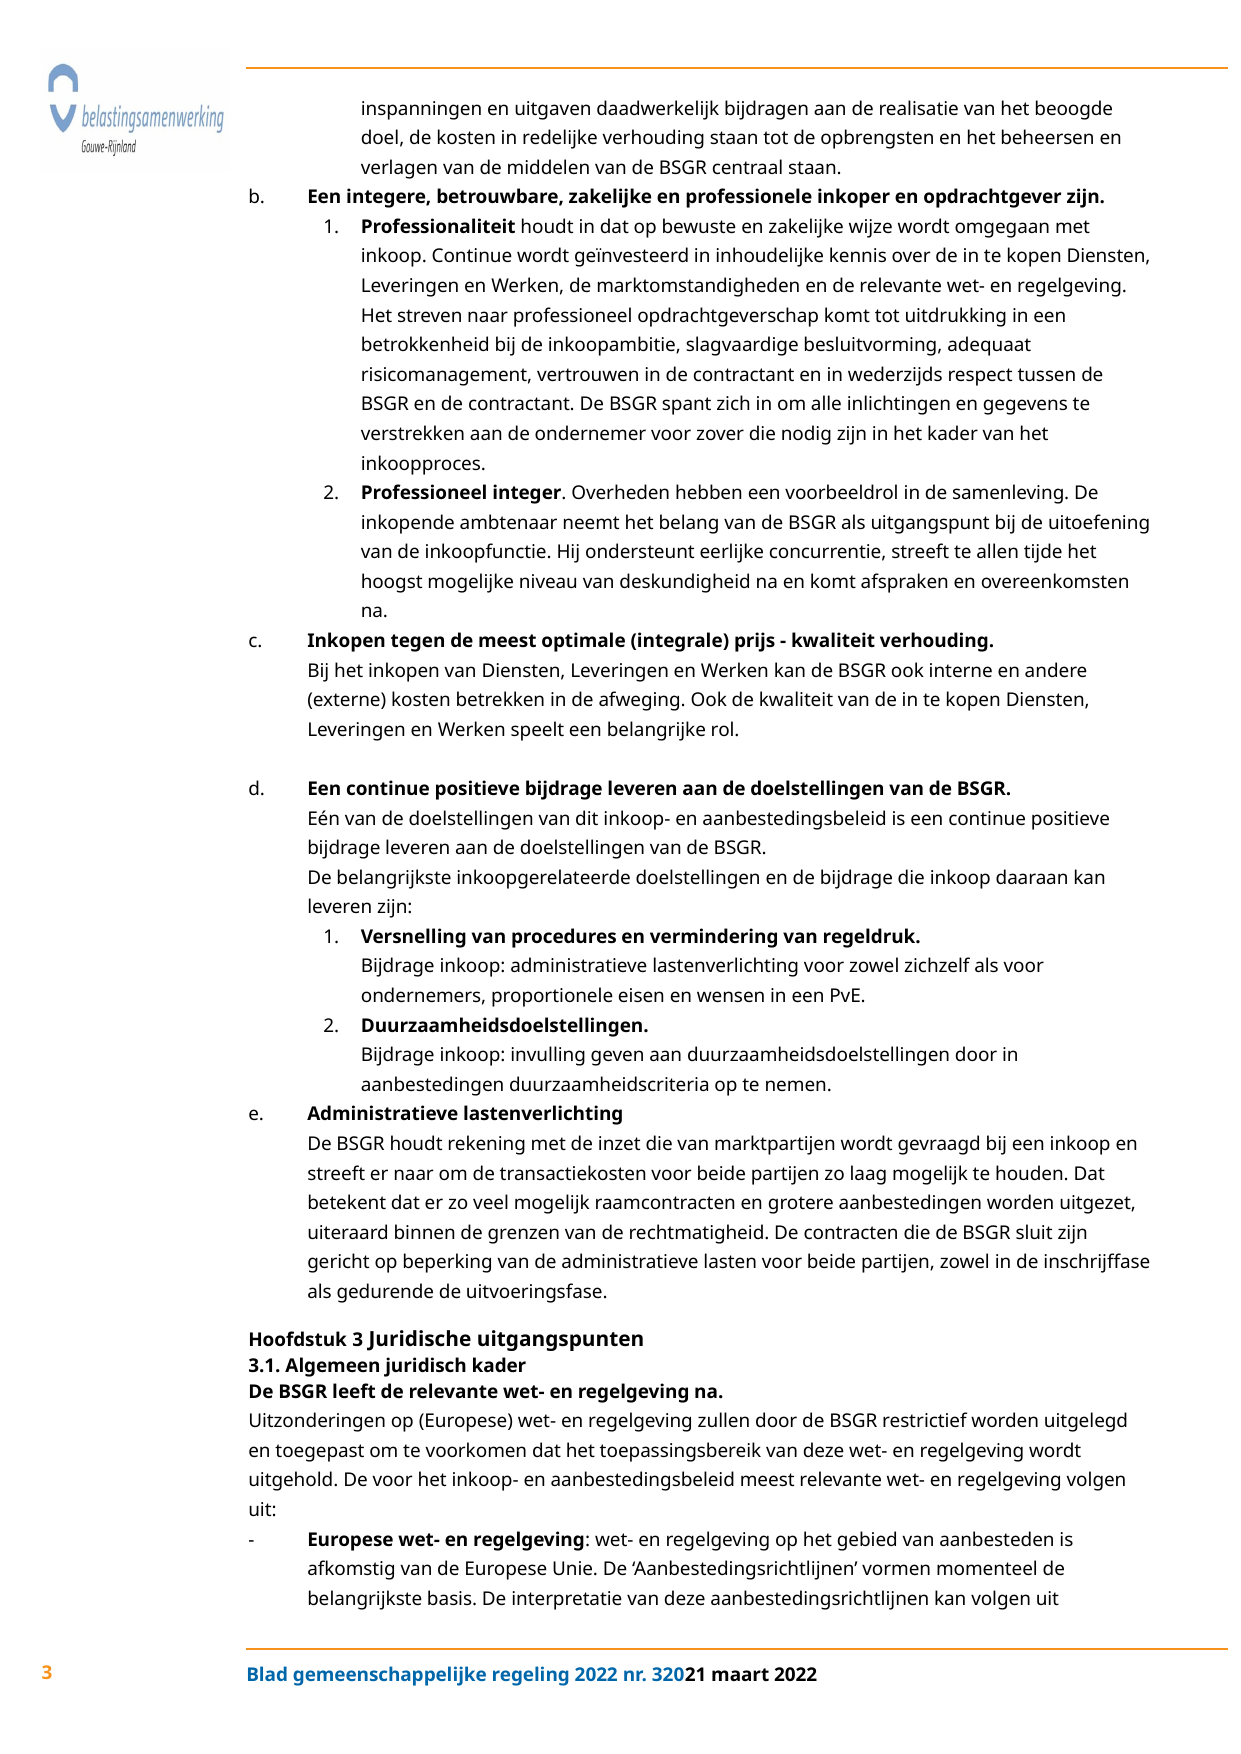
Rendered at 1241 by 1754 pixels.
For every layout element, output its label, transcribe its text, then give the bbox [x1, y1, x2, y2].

list Bijdrage inkoop: invulling geven aan duurzaamheidsdoelstellingen door in aanbestedingen duurzaamheidscriteria op te nemen. [323, 1041, 1152, 1097]
text Hoofdstuk 3 Juridische uitgangspunten [248, 1324, 1152, 1352]
list Inkopen tegen de meest optimale (integrale) prijs - kwaliteit verhouding. [248, 627, 1152, 653]
text 3.1. Algemeen juridisch kader [248, 1352, 1152, 1378]
list Duurzaamheidsdoelstellingen. [323, 1012, 1152, 1038]
list Europese wet- en regelgeving: wet- en regelgeving op het gebied van aanbesteden is afkomstig van de Europese Unie. De ‘Aanbestedingsrichtlijnen’ vormen momenteel de belangrijkste basis. De interpretatie van deze aanbestedingsrichtlijnen kan volgen uit [248, 1526, 1152, 1611]
text Uitzonderingen op (Europese) wet- en regelgeving zullen door de BSGR restrictief worden uitgelegd en toegepast om te voorkomen dat het toepassingsbereik van deze wet- en regelgeving wordt uitgehold. De voor het inkoop- en aanbestedingsbeleid meest relevante wet- en regelgeving volgen uit: [248, 1407, 1152, 1522]
list De belangrijkste inkoopgerelateerde doelstellingen en de bijdrage die inkoop daaraan kan leveren zijn: [248, 864, 1152, 919]
text De BSGR leeft de relevante wet- en regelgeving na. [248, 1378, 1152, 1404]
list Een continue positieve bijdrage leveren aan de doelstellingen van de BSGR. [248, 775, 1152, 801]
list De BSGR houdt rekening met de inzet die van marktpartijen wordt gevraagd bij een inkoop en streeft er naar om de transactiekosten voor beide partijen zo laag mogelijk te houden. Dat betekent dat er zo veel mogelijk raamcontracten en grotere aanbestedingen worden uitgezet, uiteraard binnen de grenzen van de rechtmatigheid. De contracten die de BSGR sluit zijn gericht op beperking van de administratieve lasten voor beide partijen, zowel in de inschrijffase als gedurende de uitvoeringsfase. [248, 1130, 1152, 1304]
list Bijdrage inkoop: administratieve lastenverlichting voor zowel zichzelf als voor ondernemers, proportionele eisen en wensen in een PvE. [323, 953, 1152, 1008]
list inspanningen en uitgaven daadwerkelijk bijdragen aan de realisatie van het beoogde doel, de kosten in redelijke verhouding staan tot de opbrengsten en het beheersen en verlagen van de middelen van de BSGR centraal staan. [323, 95, 1152, 180]
list Versnelling van procedures en vermindering van regeldruk. [323, 923, 1152, 949]
list Bij het inkopen van Diensten, Leveringen en Werken kan de BSGR ook interne en andere (externe) kosten betrekken in de afweging. Ook de kwaliteit van de in te kopen Diensten, Leveringen en Werken speelt een belangrijke rol. [248, 657, 1152, 742]
list Administratieve lastenverlichting [248, 1101, 1152, 1126]
list Professionaliteit houdt in dat op bewuste en zakelijke wijze wordt omgegaan met inkoop. Continue wordt geïnvesteerd in inhoudelijke kennis over de in te kopen Diensten, Leveringen en Werken, de marktomstandigheden en de relevante wet- en regelgeving. Het streven naar professioneel opdrachtgeverschap komt tot uitdrukking in een betrokkenheid bij de inkoopambitie, slagvaardige besluitvorming, adequaat risicomanagement, vertrouwen in de contractant en in wederzijds respect tussen de BSGR en de contractant. De BSGR spant zich in om alle inlichtingen en gegevens te verstrekken aan de ondernemer voor zover die nodig zijn in het kader van het inkoopproces. [323, 213, 1152, 476]
picture [41, 47, 231, 172]
list Een integere, betrouwbare, zakelijke en professionele inkoper en opdrachtgever zijn. [248, 183, 1152, 209]
list Eén van de doelstellingen van dit inkoop- en aanbestedingsbeleid is een continue positieve bijdrage leveren aan de doelstellingen van de BSGR. [248, 805, 1152, 860]
list Professioneel integer. Overheden hebben een voorbeeldrol in de samenleving. De inkopende ambtenaar neemt het belang van de BSGR als uitgangspunt bij de uitoefening van de inkoopfunctie. Hij ondersteunt eerlijke concurrentie, streeft te allen tijde het hoogst mogelijke niveau van deskundigheid na en komt afspraken en overeenkomsten na. [323, 479, 1152, 623]
